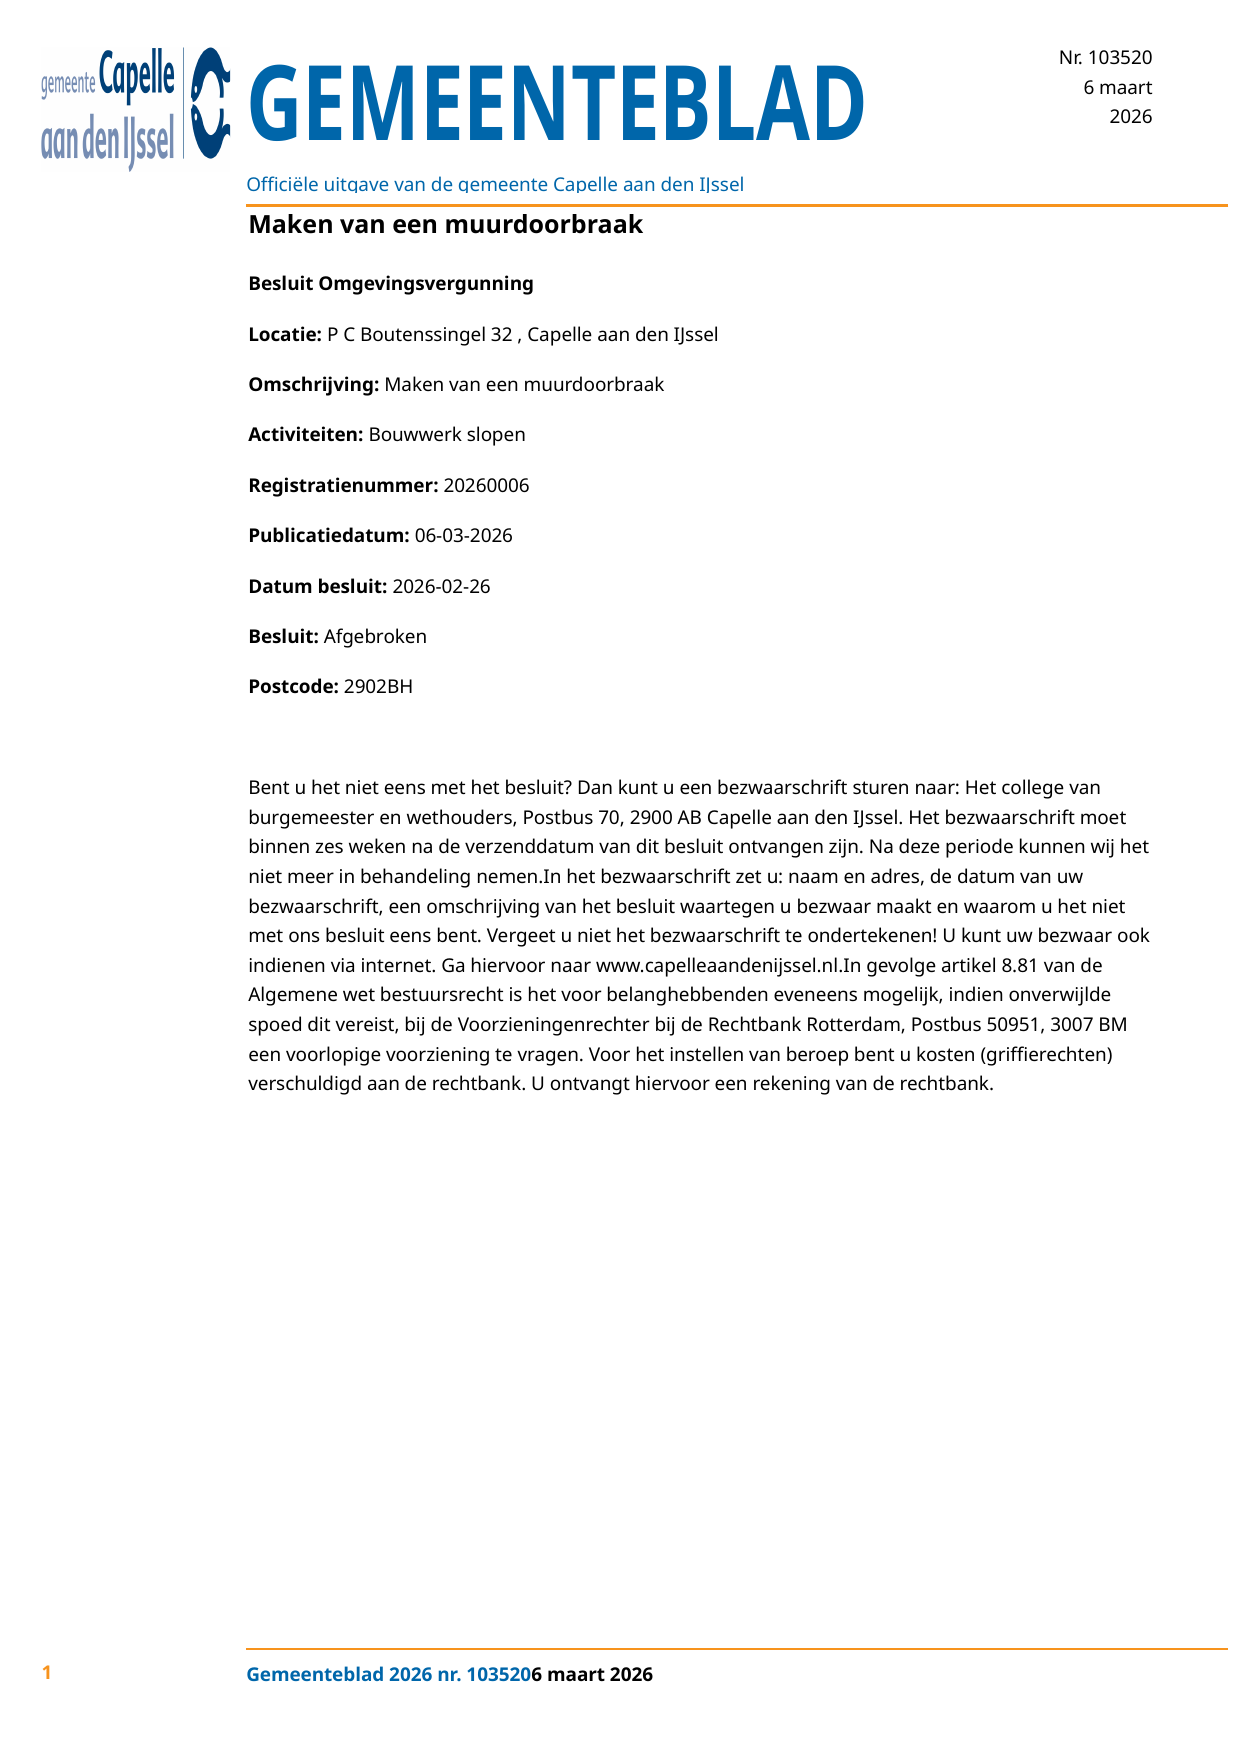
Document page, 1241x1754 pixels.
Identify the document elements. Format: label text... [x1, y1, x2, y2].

text Locatie: P C Boutenssingel 32 , Capelle aan den IJssel [248, 321, 1152, 346]
text Besluit Omgevingsvergunning [248, 270, 1152, 296]
picture [41, 47, 231, 172]
text Maken van een muurdoorbraak [248, 207, 1152, 241]
text Bent u het niet eens met het besluit? Dan kunt u een bezwaarschrift sturen naar: Het college van burgemeester en wethouders, Postbus 70, 2900 AB Capelle aan den IJssel. Het bezwaarschrift moet binnen zes weken na de verzenddatum van dit besluit ontvangen zijn. Na deze periode kunnen wij het niet meer in behandeling nemen.In het bezwaarschrift zet u: naam en adres, de datum van uw bezwaarschrift, een omschrijving van het besluit waartegen u bezwaar maakt en waarom u het niet met ons besluit eens bent. Vergeet u niet het bezwaarschrift te ondertekenen! U kunt uw bezwaar ook indienen via internet. Ga hiervoor naar www.capelleaandenijssel.nl.In gevolge artikel 8.81 van de Algemene wet bestuursrecht is het voor belanghebbenden eveneens mogelijk, indien onverwijlde spoed dit vereist, bij de Voorzieningenrechter bij de Rechtbank Rotterdam, Postbus 50951, 3007 BM een voorlopige voorziening te vragen. Voor het instellen van beroep bent u kosten (griffierechten) verschuldigd aan de rechtbank. U ontvangt hiervoor een rekening van de rechtbank. [248, 774, 1152, 1096]
text Datum besluit: 2026-02-26 [248, 573, 1152, 598]
text Postcode: 2902BH [248, 674, 1152, 699]
text Besluit: Afgebroken [248, 623, 1152, 649]
text Activiteiten: Bouwwerk slopen [248, 422, 1152, 447]
text Publicatiedatum: 06-03-2026 [248, 522, 1152, 548]
text Registratienummer: 20260006 [248, 472, 1152, 498]
text Omschrijving: Maken van een muurdoorbraak [248, 371, 1152, 397]
